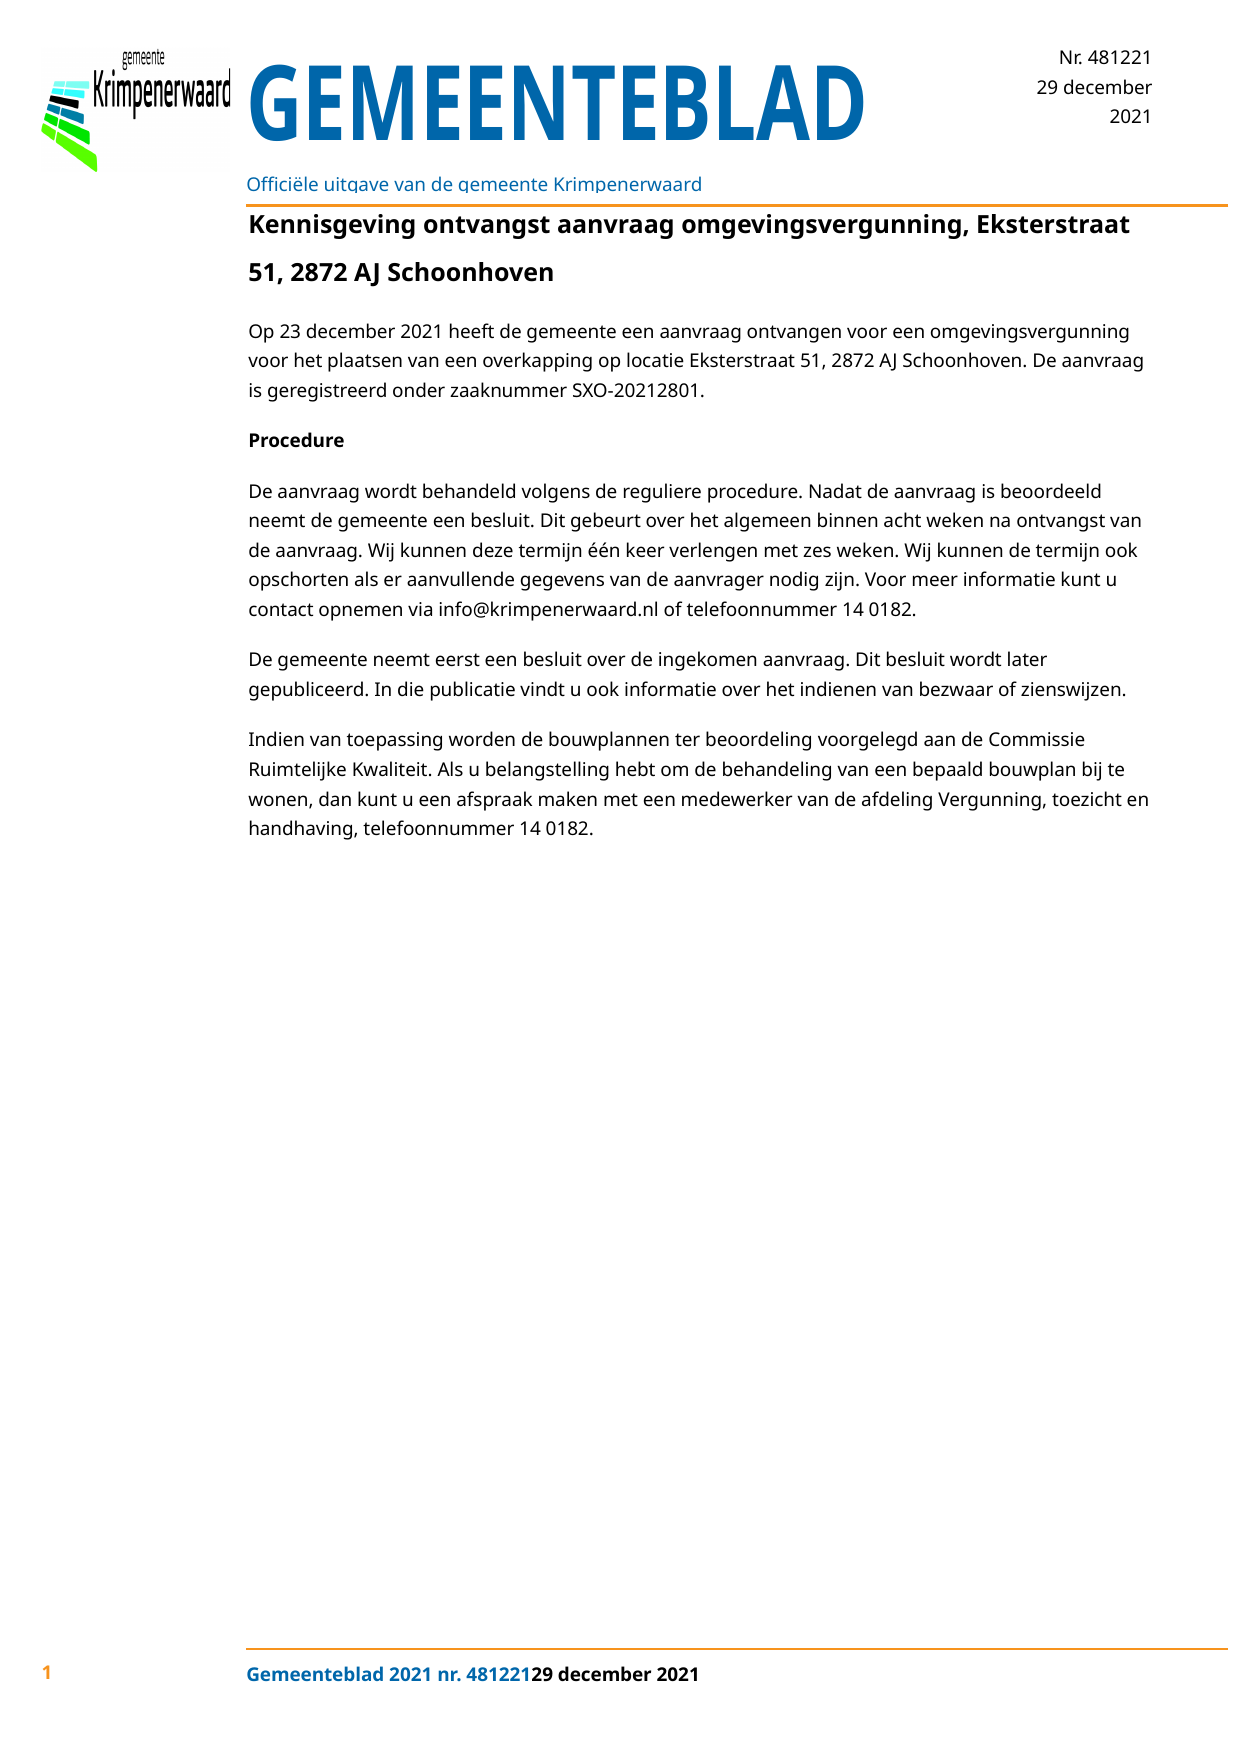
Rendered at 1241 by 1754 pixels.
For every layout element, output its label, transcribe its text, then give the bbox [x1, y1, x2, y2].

text De aanvraag wordt behandeld volgens de reguliere procedure. Nadat de aanvraag is beoordeeld neemt de gemeente een besluit. Dit gebeurt over het algemeen binnen acht weken na ontvangst van de aanvraag. Wij kunnen deze termijn één keer verlengen met zes weken. Wij kunnen de termijn ook opschorten als er aanvullende gegevens van de aanvrager nodig zijn. Voor meer informatie kunt u contact opnemen via info@krimpenerwaard.nl of telefoonnummer 14 0182. [248, 478, 1152, 622]
text Indien van toepassing worden de bouwplannen ter beoordeling voorgelegd aan de Commissie Ruimtelijke Kwaliteit. Als u belangstelling hebt om de behandeling van een bepaald bouwplan bij te wonen, dan kunt u een afspraak maken met een medewerker van de afdeling Vergunning, toezicht en handhaving, telefoonnummer 14 0182. [248, 727, 1152, 841]
picture [41, 47, 231, 172]
text Op 23 december 2021 heeft de gemeente een aanvraag ontvangen voor een omgevingsvergunning voor het plaatsen van een overkapping op locatie Eksterstraat 51, 2872 AJ Schoonhoven. De aanvraag is geregistreerd onder zaaknummer SXO-20212801. [248, 318, 1152, 403]
text Procedure [248, 427, 1152, 453]
text De gemeente neemt eerst een besluit over de ingekomen aanvraag. Dit besluit wordt later gepubliceerd. In die publicatie vindt u ook informatie over het indienen van bezwaar of zienswijzen. [248, 647, 1152, 702]
text Kennisgeving ontvangst aanvraag omgevingsvergunning, Eksterstraat 51, 2872 AJ Schoonhoven [248, 207, 1152, 288]
